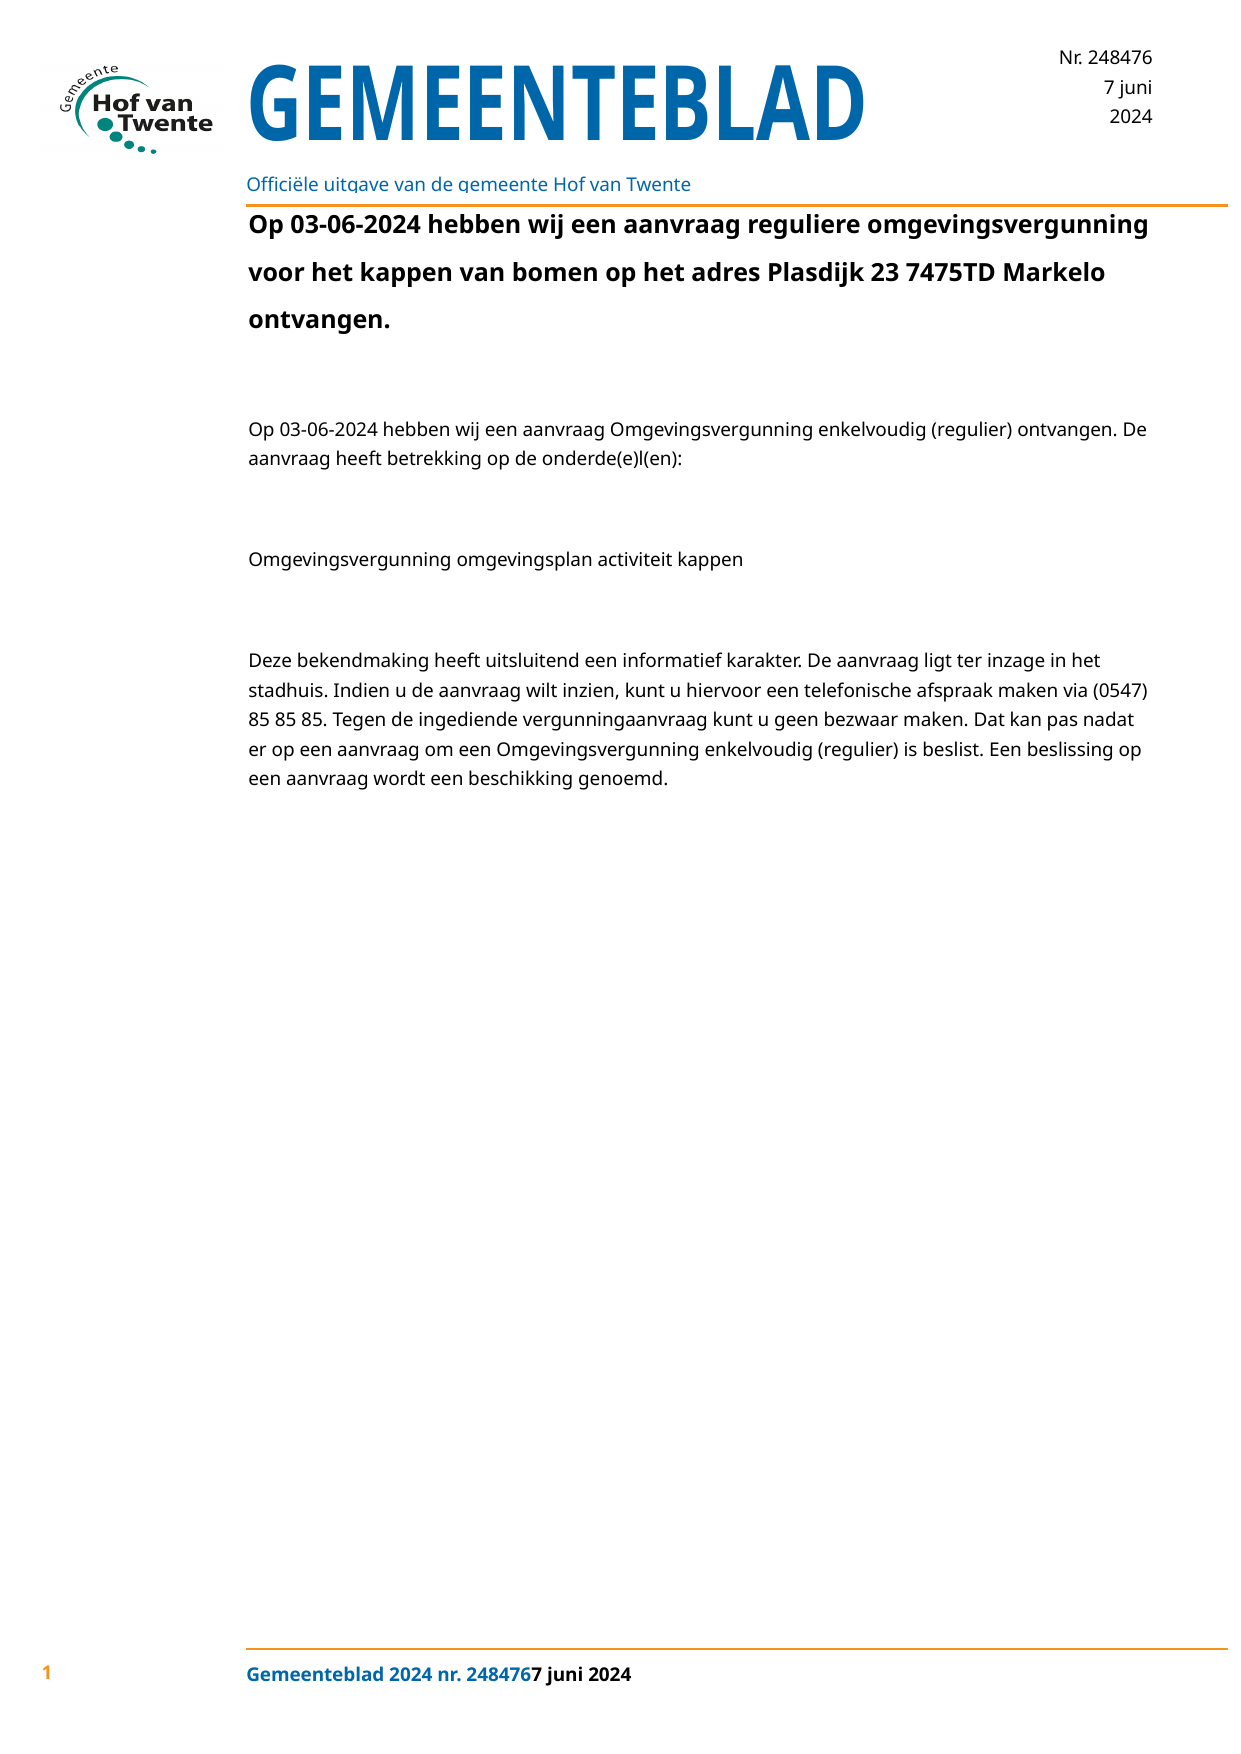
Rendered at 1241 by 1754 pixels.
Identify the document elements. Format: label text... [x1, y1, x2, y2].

picture [41, 47, 231, 172]
text Deze bekendmaking heeft uitsluitend een informatief karakter. De aanvraag ligt ter inzage in het stadhuis. Indien u de aanvraag wilt inzien, kunt u hiervoor een telefonische afspraak maken via (0547) 85 85 85. Tegen de ingediende vergunningaanvraag kunt u geen bezwaar maken. Dat kan pas nadat er op een aanvraag om een Omgevingsvergunning enkelvoudig (regulier) is beslist. Een beslissing op een aanvraag wordt een beschikking genoemd. [248, 647, 1152, 791]
text Omgevingsvergunning omgevingsplan activiteit kappen [248, 546, 1152, 572]
text Op 03-06-2024 hebben wij een aanvraag Omgevingsvergunning enkelvoudig (regulier) ontvangen. De aanvraag heeft betrekking op de onderde(e)l(en): [248, 416, 1152, 471]
text Op 03-06-2024 hebben wij een aanvraag reguliere omgevingsvergunning voor het kappen van bomen op het adres Plasdijk 23 7475TD Markelo ontvangen. [248, 207, 1152, 336]
